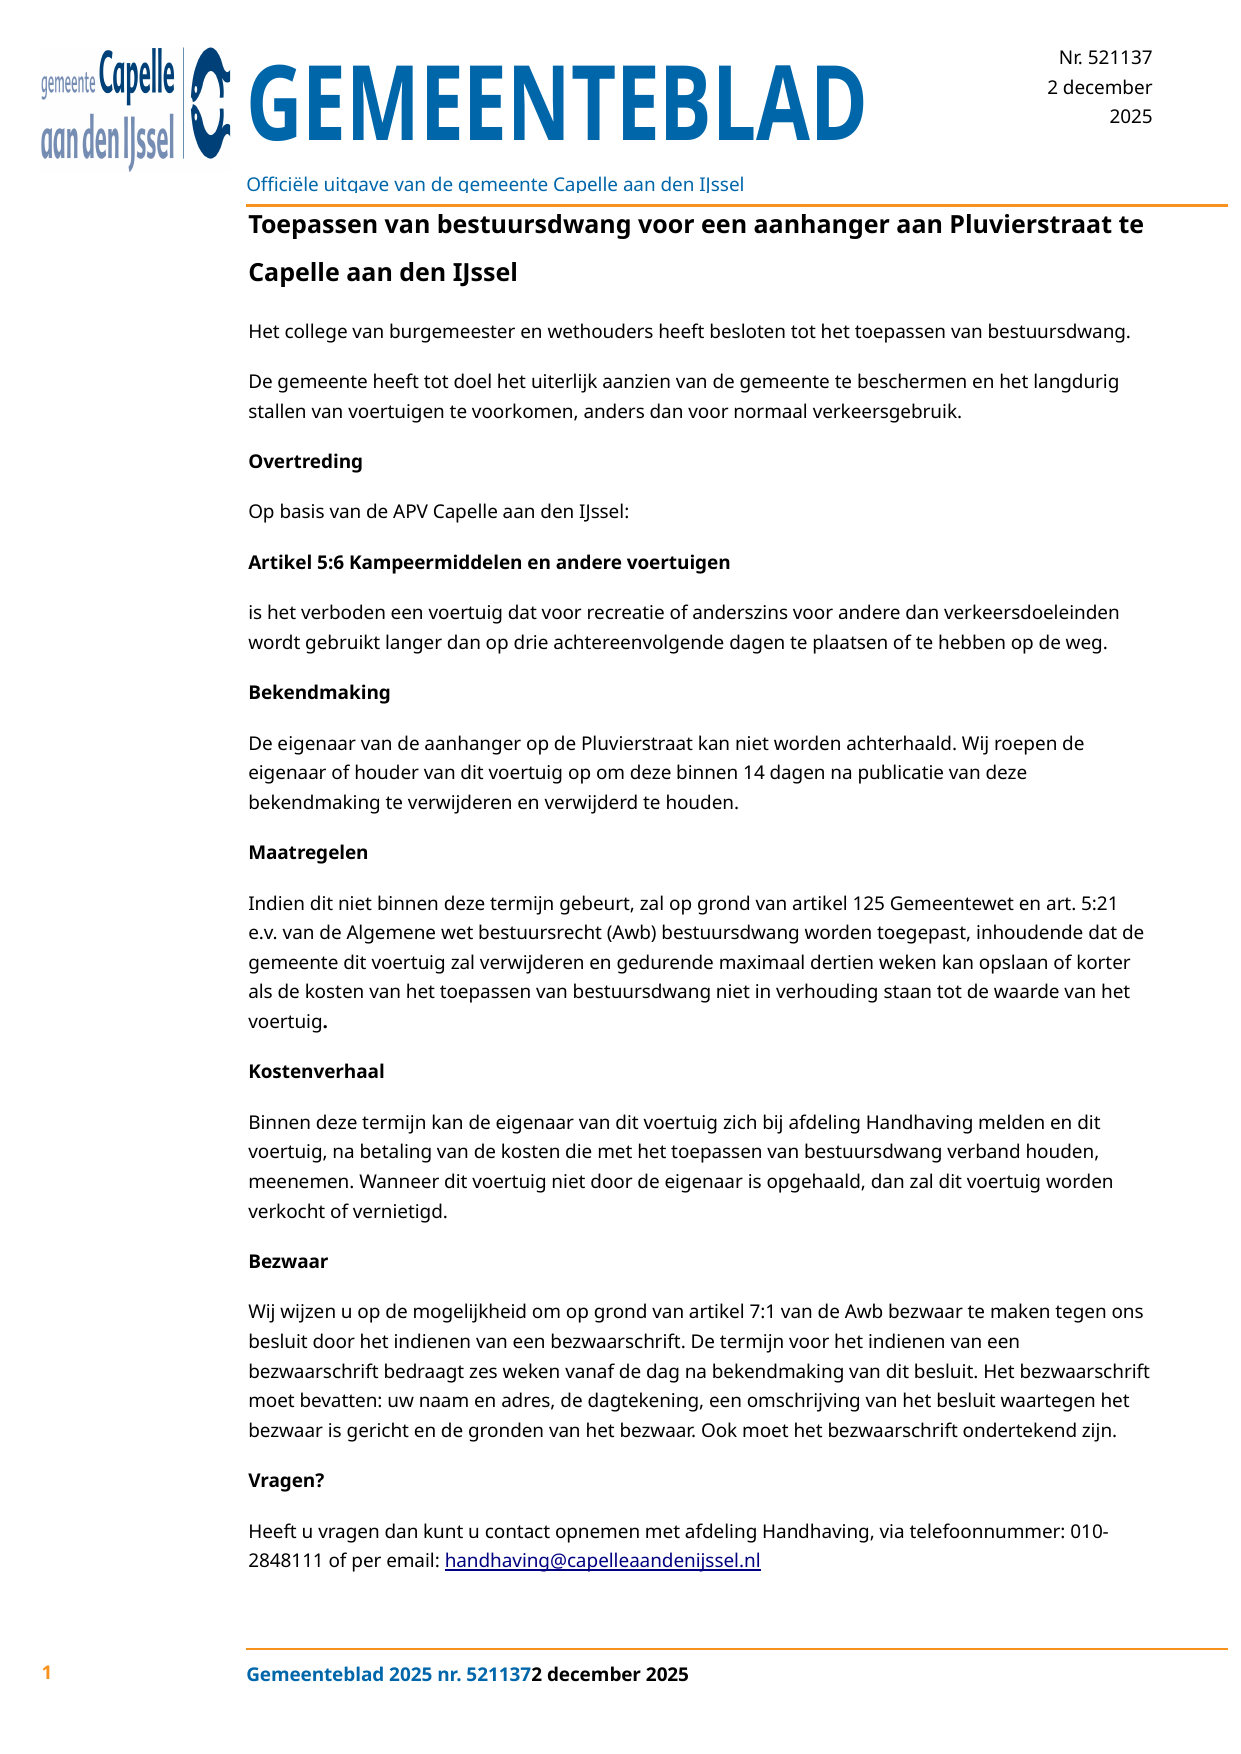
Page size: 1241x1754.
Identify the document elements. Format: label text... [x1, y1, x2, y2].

text Artikel 5:6 Kampeermiddelen en andere voertuigen [248, 549, 1152, 575]
text Bezwaar [248, 1248, 1152, 1274]
text Overtreding [248, 448, 1152, 474]
text is het verboden een voertuig dat voor recreatie of anderszins voor andere dan verkeersdoeleinden wordt gebruikt langer dan op drie achtereenvolgende dagen te plaatsen of te hebben op de weg. [248, 599, 1152, 655]
text Vragen? [248, 1467, 1152, 1493]
text Wij wijzen u op de mogelijkheid om op grond van artikel 7:1 van de Awb bezwaar te maken tegen ons besluit door het indienen van een bezwaarschrift. De termijn voor het indienen van een bezwaarschrift bedraagt zes weken vanaf de dag na bekendmaking van dit besluit. Het bezwaarschrift moet bevatten: uw naam en adres, de dagtekening, een omschrijving van het besluit waartegen het bezwaar is gericht en de gronden van het bezwaar. Ook moet het bezwaarschrift ondertekend zijn. [248, 1299, 1152, 1443]
text Maatregelen [248, 839, 1152, 865]
text De eigenaar van de aanhanger op de Pluvierstraat kan niet worden achterhaald. Wij roepen de eigenaar of houder van dit voertuig op om deze binnen 14 dagen na publicatie van deze bekendmaking te verwijderen en verwijderd te houden. [248, 730, 1152, 815]
text Op basis van de APV Capelle aan den IJssel: [248, 499, 1152, 524]
text Toepassen van bestuursdwang voor een aanhanger aan Pluvierstraat te Capelle aan den IJssel [248, 207, 1152, 288]
text Bekendmaking [248, 679, 1152, 705]
text Binnen deze termijn kan de eigenaar van dit voertuig zich bij afdeling Handhaving melden en dit voertuig, na betaling van de kosten die met het toepassen van bestuursdwang verband houden, meenemen. Wanneer dit voertuig niet door de eigenaar is opgehaald, dan zal dit voertuig worden verkocht of vernietigd. [248, 1109, 1152, 1224]
text Heeft u vragen dan kunt u contact opnemen met afdeling Handhaving, via telefoonnummer: 010-2848111 of per email: handhaving@capelleaandenijssel.nl [248, 1518, 1152, 1573]
text Het college van burgemeester en wethouders heeft besloten tot het toepassen van bestuursdwang. [248, 318, 1152, 344]
text De gemeente heeft tot doel het uiterlijk aanzien van de gemeente te beschermen en het langdurig stallen van voertuigen te voorkomen, anders dan voor normaal verkeersgebruik. [248, 368, 1152, 424]
text Kostenverhaal [248, 1059, 1152, 1084]
picture [41, 47, 231, 172]
text Indien dit niet binnen deze termijn gebeurt, zal op grond van artikel 125 Gemeentewet en art. 5:21 e.v. van de Algemene wet bestuursrecht (Awb) bestuursdwang worden toegepast, inhoudende dat de gemeente dit voertuig zal verwijderen en gedurende maximaal dertien weken kan opslaan of korter als de kosten van het toepassen van bestuursdwang niet in verhouding staan tot de waarde van het voertuig. [248, 890, 1152, 1034]
